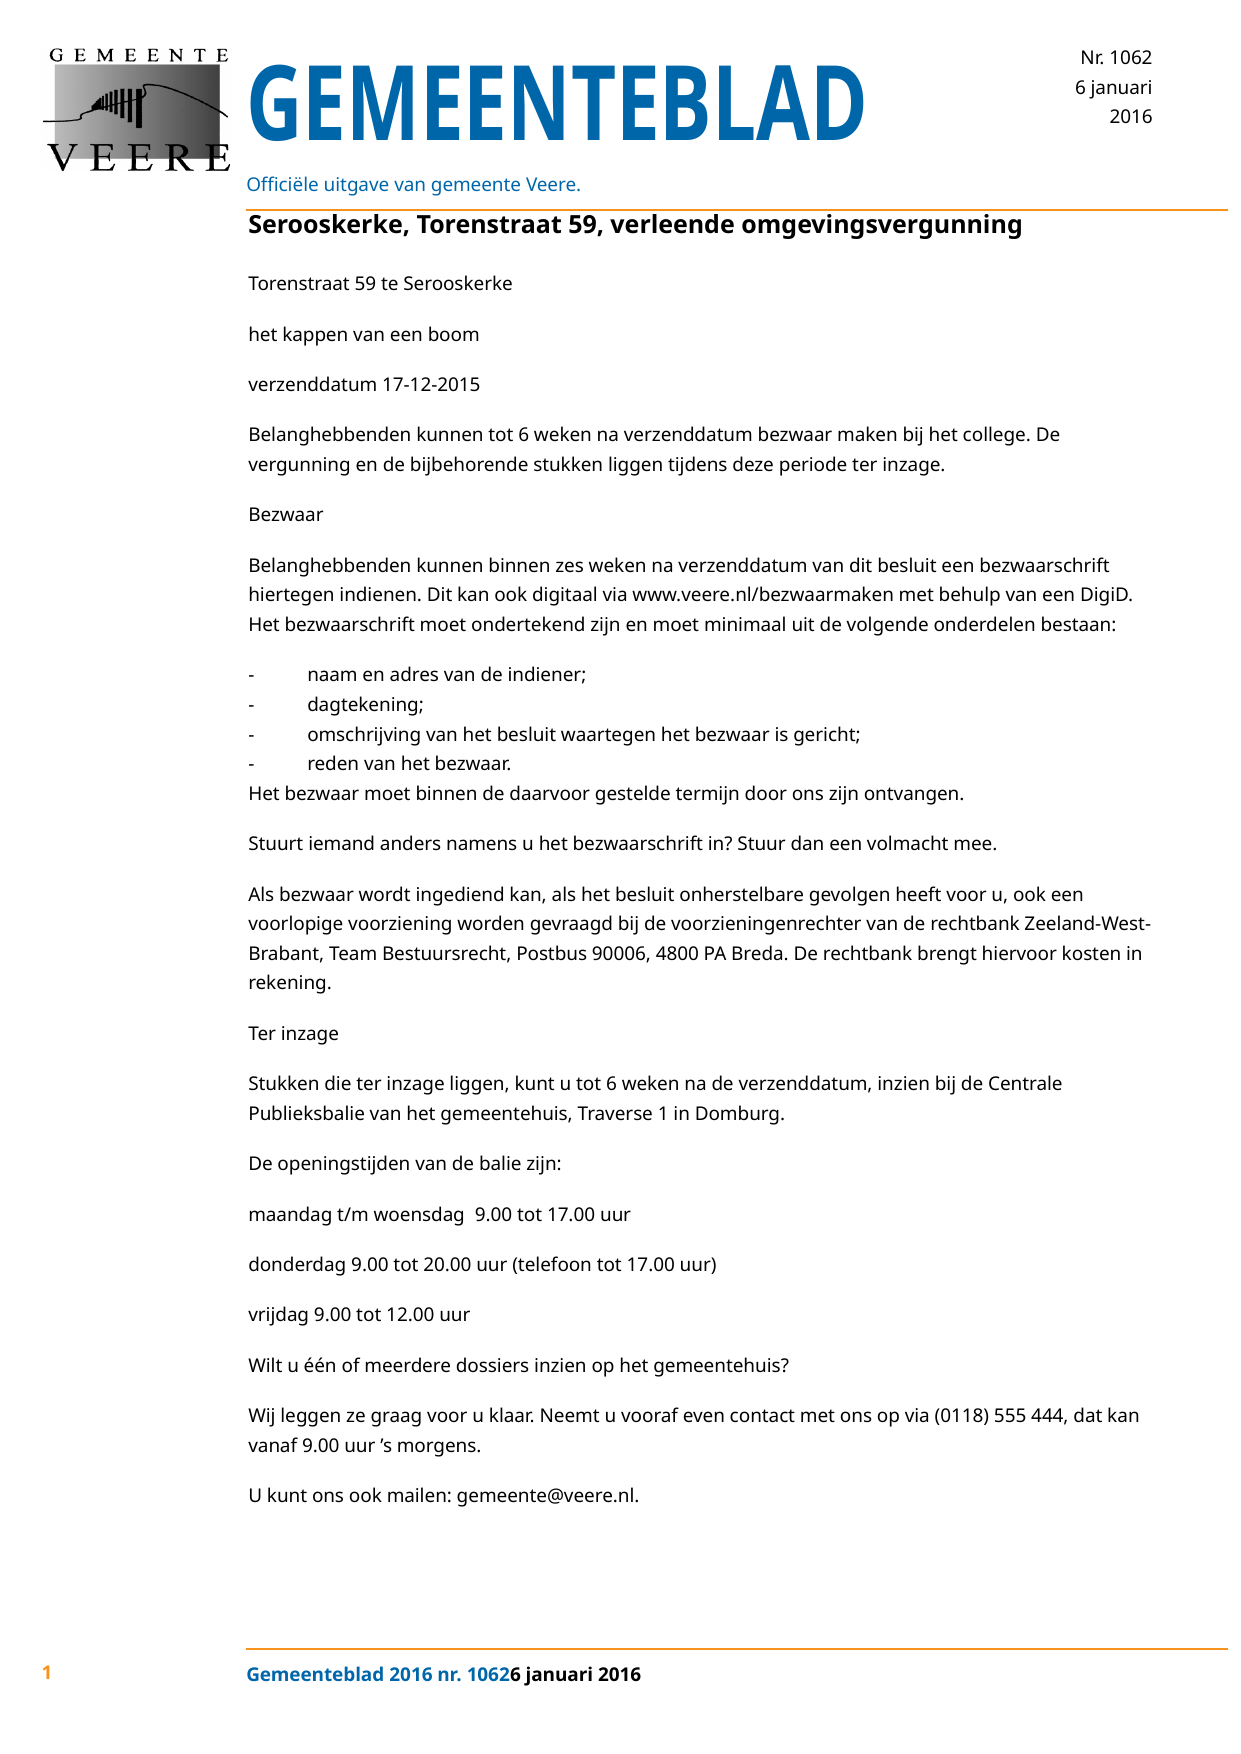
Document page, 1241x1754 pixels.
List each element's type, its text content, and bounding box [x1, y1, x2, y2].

list reden van het bezwaar. [248, 750, 1152, 776]
text Belanghebbenden kunnen binnen zes weken na verzenddatum van dit besluit een bezwaarschrift hiertegen indienen. Dit kan ook digitaal via www.veere.nl/bezwaarmaken met behulp van een DigiD. Het bezwaarschrift moet ondertekend zijn en moet minimaal uit de volgende onderdelen bestaan: [248, 552, 1152, 637]
text Bezwaar [248, 502, 1152, 527]
text Stukken die ter inzage liggen, kunt u tot 6 weken na de verzenddatum, inzien bij de Centrale Publieksbalie van het gemeentehuis, Traverse 1 in Domburg. [248, 1070, 1152, 1126]
text Wij leggen ze graag voor u klaar. Neemt u vooraf even contact met ons op via (0118) 555 444, dat kan vanaf 9.00 uur ’s morgens. [248, 1402, 1152, 1458]
text Stuurt iemand anders namens u het bezwaarschrift in? Stuur dan een volmacht mee. [248, 830, 1152, 856]
text het kappen van een boom [248, 321, 1152, 346]
text maandag t/m woensdag 9.00 tot 17.00 uur [248, 1201, 1152, 1226]
text Wilt u één of meerdere dossiers inzien op het gemeentehuis? [248, 1352, 1152, 1378]
text Ter inzage [248, 1020, 1152, 1046]
list omschrijving van het besluit waartegen het bezwaar is gericht; [248, 721, 1152, 746]
text donderdag 9.00 tot 20.00 uur (telefoon tot 17.00 uur) [248, 1251, 1152, 1277]
text vrijdag 9.00 tot 12.00 uur [248, 1302, 1152, 1327]
text Torenstraat 59 te Serooskerke [248, 270, 1152, 296]
text Het bezwaar moet binnen de daarvoor gestelde termijn door ons zijn ontvangen. [248, 780, 1152, 806]
text De openingstijden van de balie zijn: [248, 1150, 1152, 1176]
text U kunt ons ook mailen: gemeente@veere.nl. [248, 1482, 1152, 1508]
list naam en adres van de indiener; [248, 662, 1152, 687]
list dagtekening; [248, 691, 1152, 717]
text Serooskerke, Torenstraat 59, verleende omgevingsvergunning [248, 211, 1152, 241]
text Als bezwaar wordt ingediend kan, als het besluit onherstelbare gevolgen heeft voor u, ook een voorlopige voorziening worden gevraagd bij de voorzieningenrechter van de rechtbank Zeeland-West-Brabant, Team Bestuursrecht, Postbus 90006, 4800 PA Breda. De rechtbank brengt hiervoor kosten in rekening. [248, 881, 1152, 995]
text Belanghebbenden kunnen tot 6 weken na verzenddatum bezwaar maken bij het college. De vergunning en de bijbehorende stukken liggen tijdens deze periode ter inzage. [248, 422, 1152, 477]
text verzenddatum 17-12-2015 [248, 371, 1152, 397]
picture [41, 47, 231, 172]
